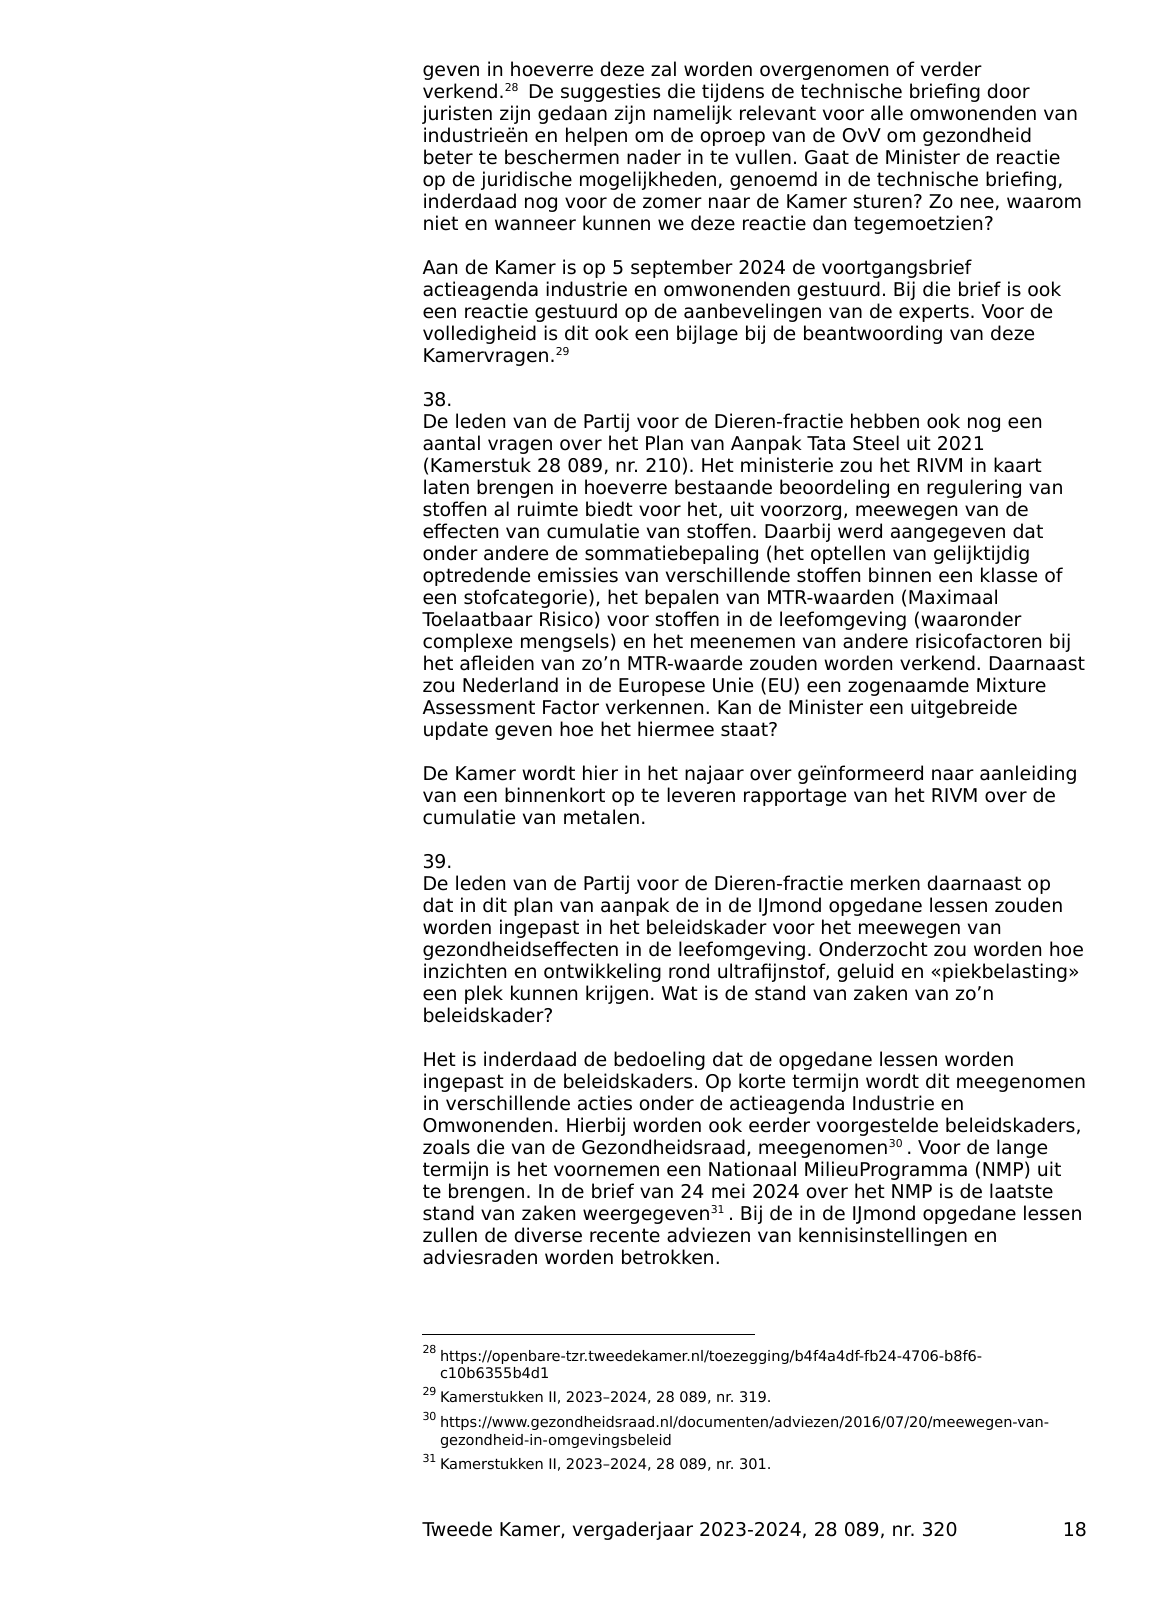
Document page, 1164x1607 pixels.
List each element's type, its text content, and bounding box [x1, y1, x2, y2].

text De leden van de Partij voor de Dieren-fractie merken daarnaast op dat in dit plan van aanpak de in de IJmond opgedane lessen zouden worden ingepast in het beleidskader voor het meewegen van gezondheidseffecten in de leefomgeving. Onderzocht zou worden hoe inzichten en ontwikkeling rond ultrafijnstof, geluid en «piekbelasting» een plek kunnen krijgen. Wat is de stand van zaken van zo’n beleidskader? [422, 873, 1087, 1027]
text Het is inderdaad de bedoeling dat de opgedane lessen worden ingepast in de beleidskaders. Op korte termijn wordt dit meegenomen in verschillende acties onder de actieagenda Industrie en Omwonenden. Hierbij worden ook eerder voorgestelde beleidskaders, zoals die van de Gezondheidsraad, meegenomen. Voor de lange termijn is het voornemen een Nationaal MilieuProgramma (NMP) uit te brengen. In de brief van 24 mei 2024 over het NMP is de laatste stand van zaken weergegeven. Bij de in de IJmond opgedane lessen zullen de diverse recente adviezen van kennisinstellingen en adviesraden worden betrokken. [422, 1049, 1087, 1269]
text De Kamer wordt hier in het najaar over geïnformeerd naar aanleiding van een binnenkort op te leveren rapportage van het RIVM over de cumulatie van metalen. [422, 763, 1087, 829]
text Aan de Kamer is op 5 september 2024 de voortgangsbrief actieagenda industrie en omwonenden gestuurd. Bij die brief is ook een reactie gestuurd op de aanbevelingen van de experts. Voor de volledigheid is dit ook een bijlage bij de beantwoording van deze Kamervragen. [422, 257, 1087, 367]
text 38. [422, 389, 1087, 411]
text 39. [422, 851, 1087, 873]
text geven in hoeverre deze zal worden overgenomen of verder verkend. De suggesties die tijdens de technische briefing door juristen zijn gedaan zijn namelijk relevant voor alle omwonenden van industrieën en helpen om de oproep van de OvV om gezondheid beter te beschermen nader in te vullen. Gaat de Minister de reactie op de juridische mogelijkheden, genoemd in de technische briefing, inderdaad nog voor de zomer naar de Kamer sturen? Zo nee, waarom niet en wanneer kunnen we deze reactie dan tegemoetzien? [422, 59, 1087, 235]
text https://www.gezondheidsraad.nl/documenten/adviezen/2016/07/20/meewegen-van-gezondheid-in-omgevingsbeleid [422, 1410, 1087, 1449]
text https://openbare-tzr.tweedekamer.nl/toezegging/b4f4a4df-fb24-4706-b8f6-c10b6355b4d1 [422, 1343, 1087, 1382]
text Kamerstukken II, 2023–2024, 28 089, nr. 301. [422, 1452, 1087, 1474]
text Kamerstukken II, 2023–2024, 28 089, nr. 319. [422, 1385, 1087, 1407]
text De leden van de Partij voor de Dieren-fractie hebben ook nog een aantal vragen over het Plan van Aanpak Tata Steel uit 2021 (Kamerstuk 28 089, nr. 210). Het ministerie zou het RIVM in kaart laten brengen in hoeverre bestaande beoordeling en regulering van stoffen al ruimte biedt voor het, uit voorzorg, meewegen van de effecten van cumulatie van stoffen. Daarbij werd aangegeven dat onder andere de sommatiebepaling (het optellen van gelijktijdig optredende emissies van verschillende stoffen binnen een klasse of een stofcategorie), het bepalen van MTR-waarden (Maximaal Toelaatbaar Risico) voor stoffen in de leefomgeving (waaronder complexe mengsels) en het meenemen van andere risicofactoren bij het afleiden van zo’n MTR-waarde zouden worden verkend. Daarnaast zou Nederland in de Europese Unie (EU) een zogenaamde Mixture Assessment Factor verkennen. Kan de Minister een uitgebreide update geven hoe het hiermee staat? [422, 411, 1087, 741]
